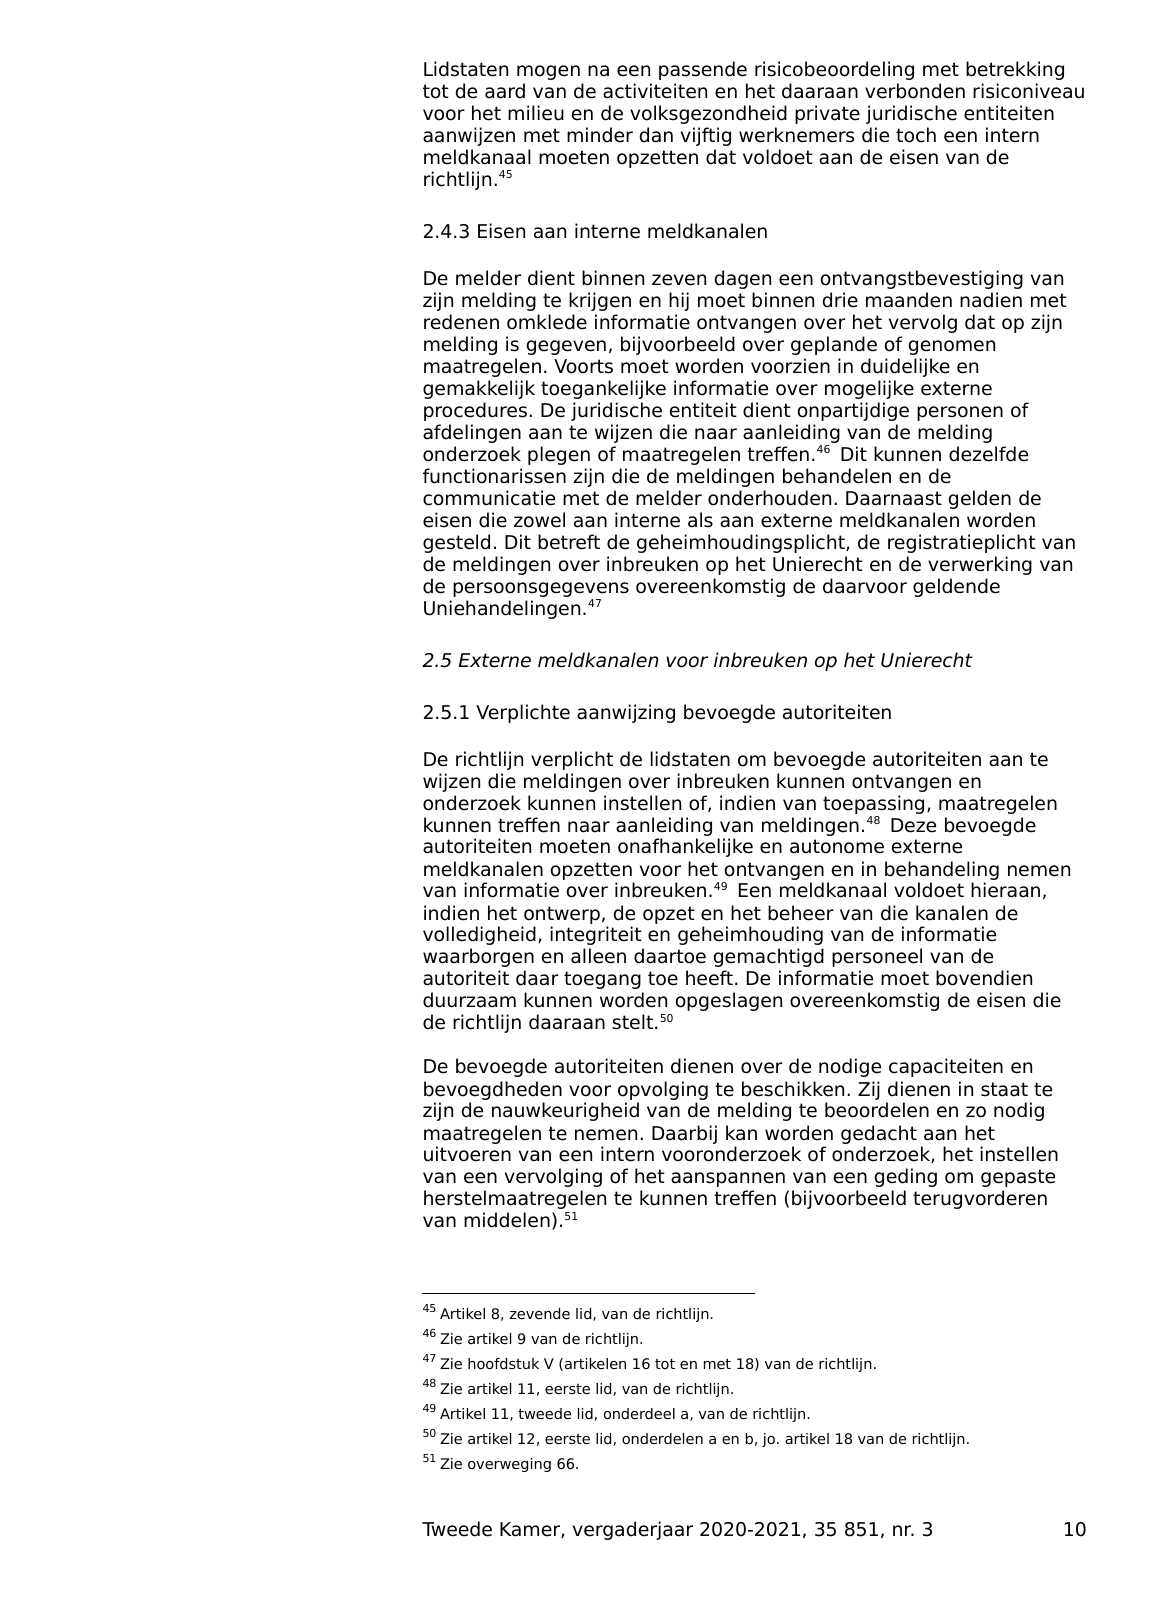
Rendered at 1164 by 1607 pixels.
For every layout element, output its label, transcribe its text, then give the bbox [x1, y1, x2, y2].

text De melder dient binnen zeven dagen een ontvangstbevestiging van zijn melding te krijgen en hij moet binnen drie maanden nadien met redenen omklede informatie ontvangen over het vervolg dat op zijn melding is gegeven, bijvoorbeeld over geplande of genomen maatregelen. Voorts moet worden voorzien in duidelijke en gemakkelijk toegankelijke informatie over mogelijke externe procedures. De juridische entiteit dient onpartijdige personen of afdelingen aan te wijzen die naar aanleiding van de melding onderzoek plegen of maatregelen treffen. Dit kunnen dezelfde functionarissen zijn die de meldingen behandelen en de communicatie met de melder onderhouden. Daarnaast gelden de eisen die zowel aan interne als aan externe meldkanalen worden gesteld. Dit betreft de geheimhoudingsplicht, de registratieplicht van de meldingen over inbreuken op het Unierecht en de verwerking van de persoonsgegevens overeenkomstig de daarvoor geldende Uniehandelingen. [422, 268, 1087, 619]
text Artikel 8, zevende lid, van de richtlijn. [422, 1302, 1087, 1324]
subtitle 2.5 Externe meldkanalen voor inbreuken op het Unierecht [422, 649, 1087, 672]
text De bevoegde autoriteiten dienen over de nodige capaciteiten en bevoegdheden voor opvolging te beschikken. Zij dienen in staat te zijn de nauwkeurigheid van de melding te beoordelen en zo nodig maatregelen te nemen. Daarbij kan worden gedacht aan het uitvoeren van een intern vooronderzoek of onderzoek, het instellen van een vervolging of het aanspannen van een geding om gepaste herstelmaatregelen te kunnen treffen (bijvoorbeeld terugvorderen van middelen). [422, 1056, 1087, 1232]
text Lidstaten mogen na een passende risicobeoordeling met betrekking tot de aard van de activiteiten en het daaraan verbonden risiconiveau voor het milieu en de volksgezondheid private juridische entiteiten aanwijzen met minder dan vijftig werknemers die toch een intern meldkanaal moeten opzetten dat voldoet aan de eisen van de richtlijn. [422, 59, 1087, 191]
text Zie hoofdstuk V (artikelen 16 tot en met 18) van de richtlijn. [422, 1352, 1087, 1374]
subtitle 2.5.1 Verplichte aanwijzing bevoegde autoriteiten [422, 702, 1087, 723]
text De richtlijn verplicht de lidstaten om bevoegde autoriteiten aan te wijzen die meldingen over inbreuken kunnen ontvangen en onderzoek kunnen instellen of, indien van toepassing, maatregelen kunnen treffen naar aanleiding van meldingen. Deze bevoegde autoriteiten moeten onafhankelijke en autonome externe meldkanalen opzetten voor het ontvangen en in behandeling nemen van informatie over inbreuken. Een meldkanaal voldoet hieraan, indien het ontwerp, de opzet en het beheer van die kanalen de volledigheid, integriteit en geheimhouding van de informatie waarborgen en alleen daartoe gemachtigd personeel van de autoriteit daar toegang toe heeft. De informatie moet bovendien duurzaam kunnen worden opgeslagen overeenkomstig de eisen die de richtlijn daaraan stelt. [422, 748, 1087, 1034]
text Zie artikel 9 van de richtlijn. [422, 1327, 1087, 1349]
text Zie artikel 11, eerste lid, van de richtlijn. [422, 1377, 1087, 1399]
text Zie artikel 12, eerste lid, onderdelen a en b, jo. artikel 18 van de richtlijn. [422, 1427, 1087, 1449]
subtitle 2.4.3 Eisen aan interne meldkanalen [422, 221, 1087, 243]
text Artikel 11, tweede lid, onderdeel a, van de richtlijn. [422, 1402, 1087, 1424]
text Zie overweging 66. [422, 1452, 1087, 1474]
